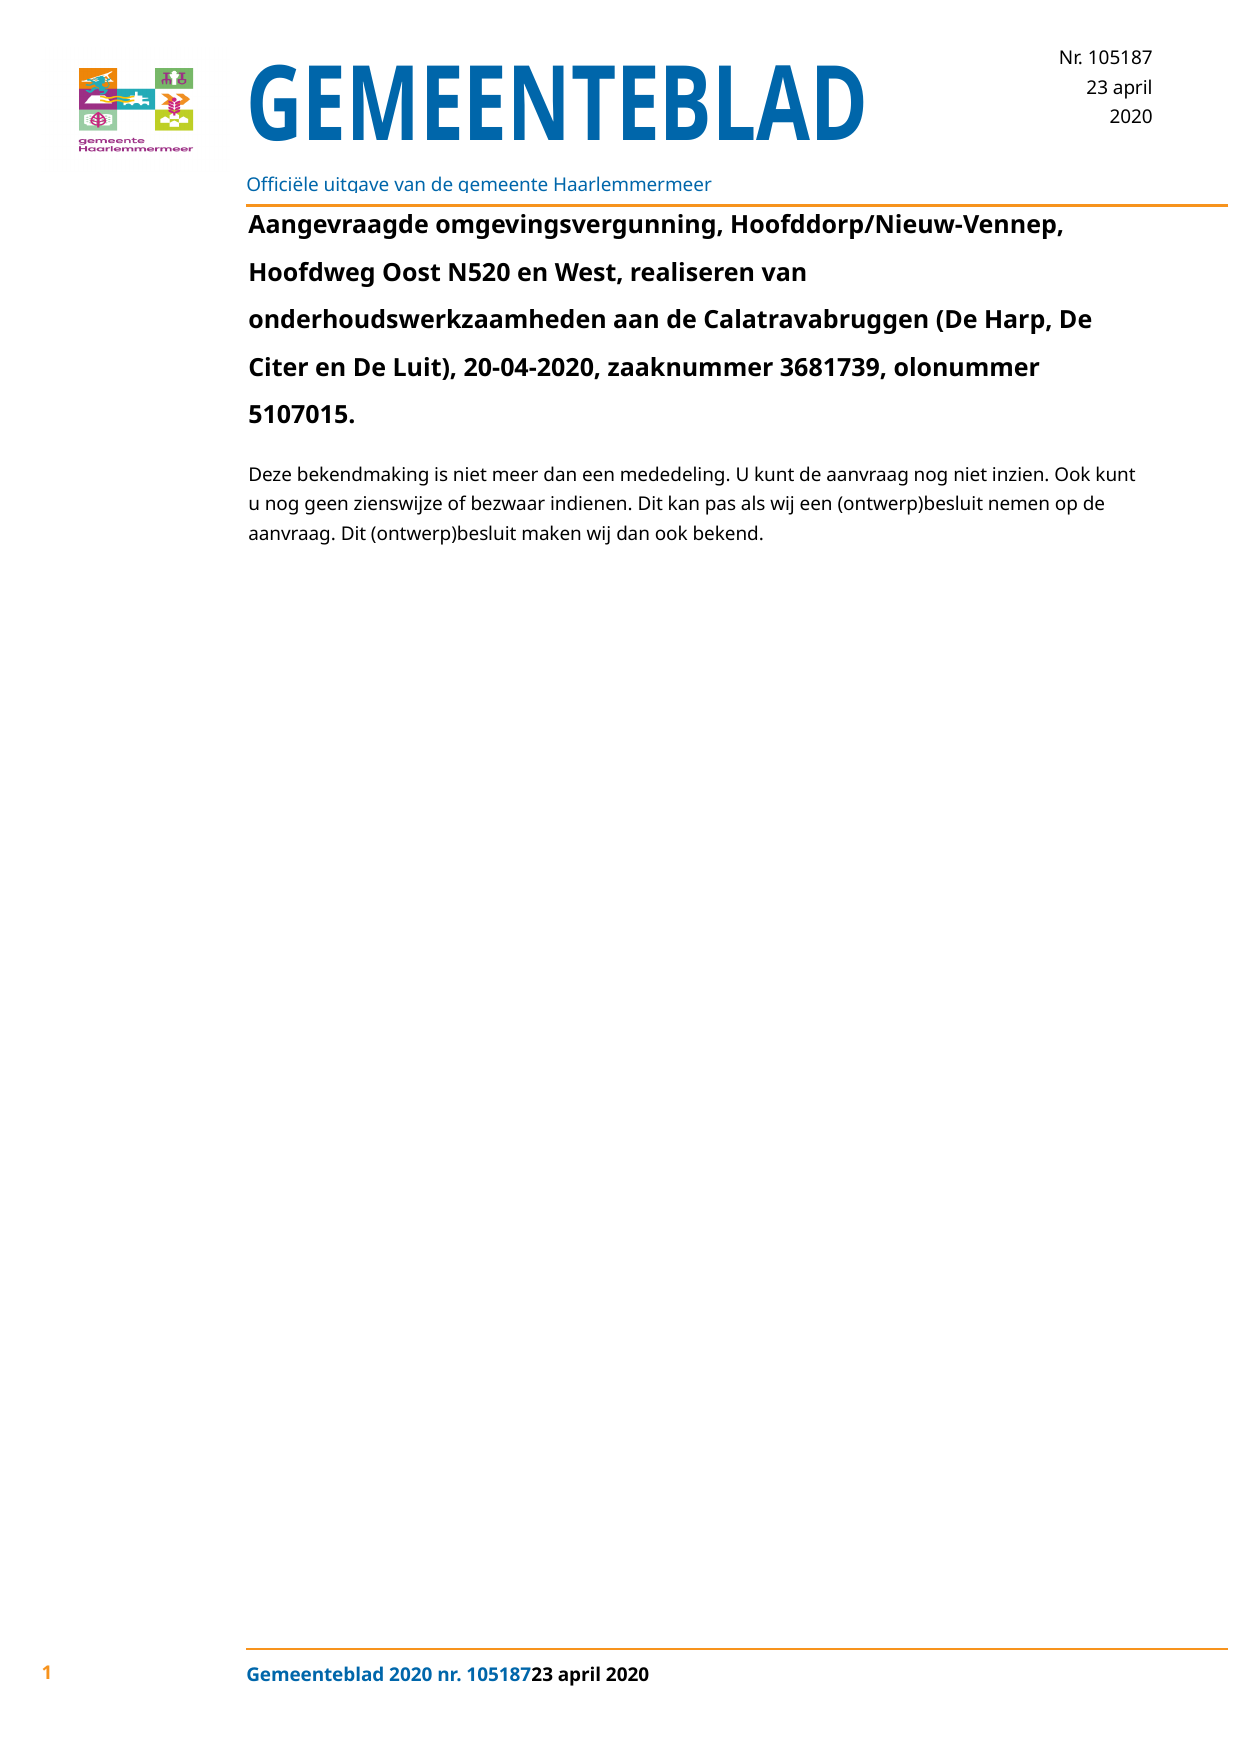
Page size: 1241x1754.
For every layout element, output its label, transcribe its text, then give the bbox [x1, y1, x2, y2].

picture [41, 47, 231, 172]
text Aangevraagde omgevingsvergunning, Hoofddorp/Nieuw-Vennep, Hoofdweg Oost N520 en West, realiseren van onderhoudswerkzaamheden aan de Calatravabruggen (De Harp, De Citer en De Luit), 20-04-2020, zaaknummer 3681739, olonummer 5107015. [248, 207, 1152, 431]
text Deze bekendmaking is niet meer dan een mededeling. U kunt de aanvraag nog niet inzien. Ook kunt u nog geen zienswijze of bezwaar indienen. Dit kan pas als wij een (ontwerp)besluit nemen op de aanvraag. Dit (ontwerp)besluit maken wij dan ook bekend. [248, 461, 1152, 546]
